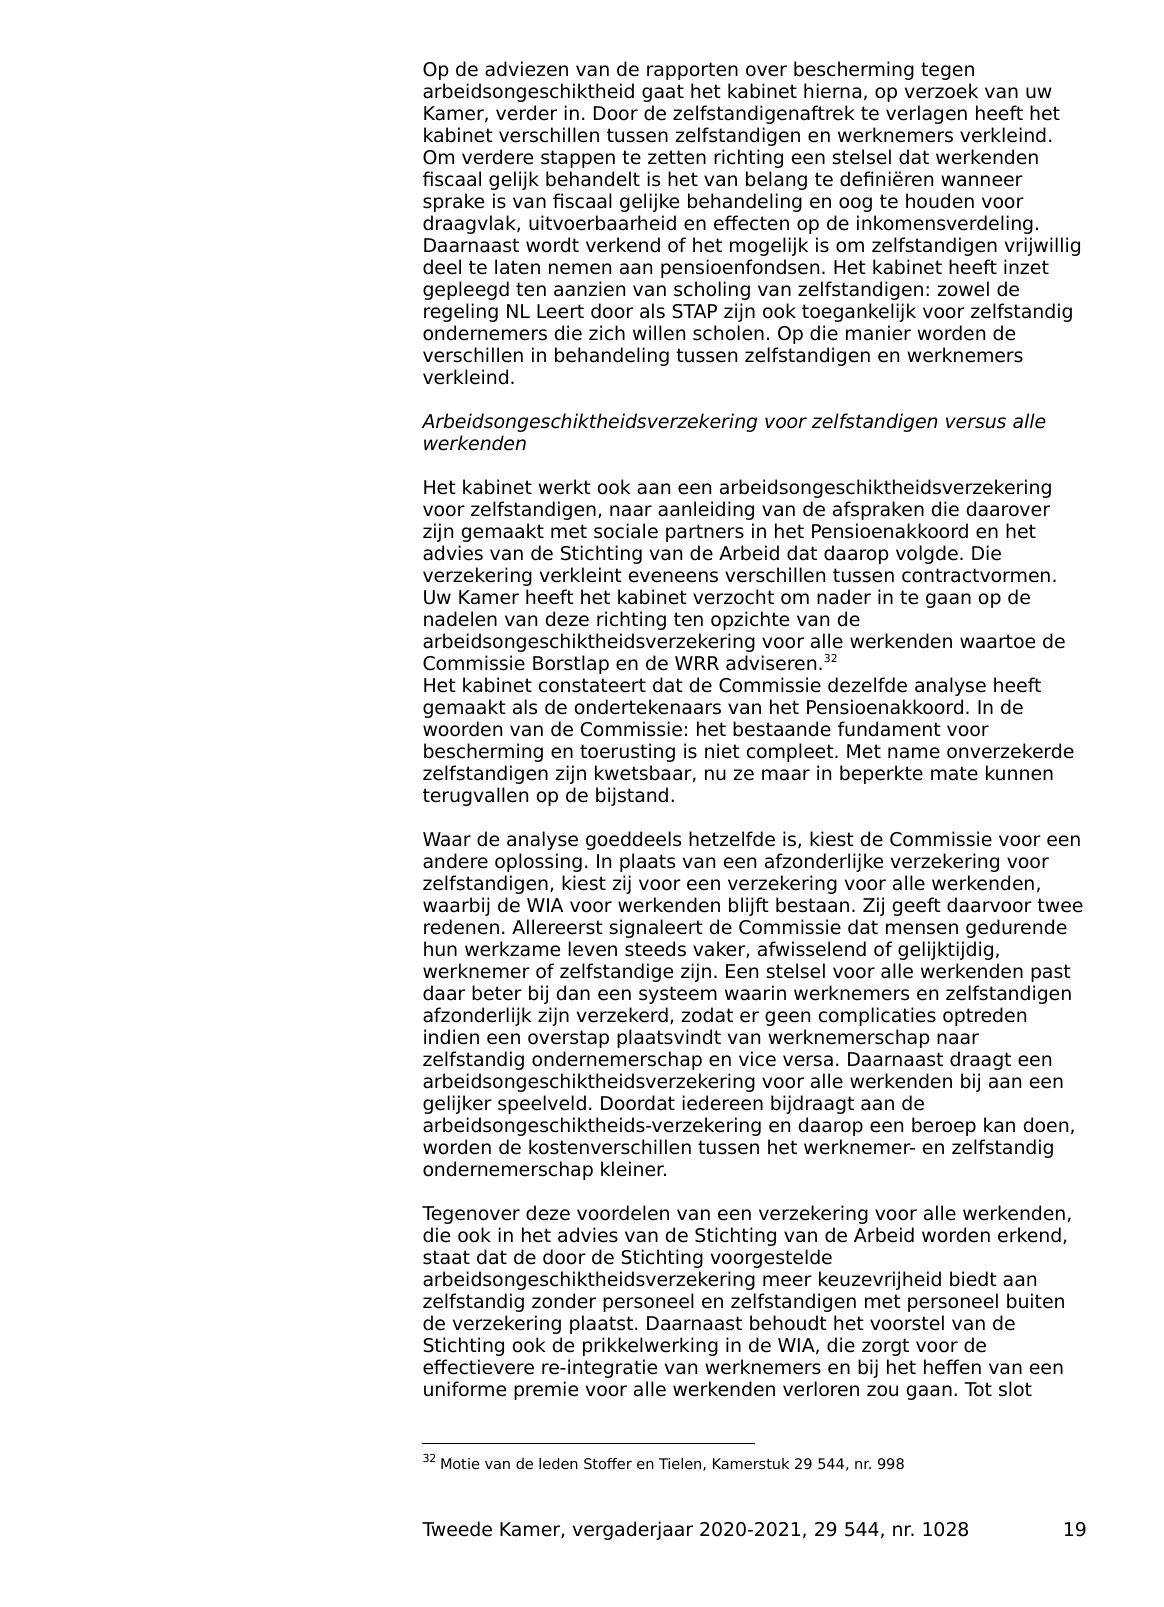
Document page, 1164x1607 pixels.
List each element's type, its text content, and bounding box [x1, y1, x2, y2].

text Tegenover deze voordelen van een verzekering voor alle werkenden, die ook in het advies van de Stichting van de Arbeid worden erkend, staat dat de door de Stichting voorgestelde arbeidsongeschiktheidsverzekering meer keuzevrijheid biedt aan zelfstandig zonder personeel en zelfstandigen met personeel buiten de verzekering plaatst. Daarnaast behoudt het voorstel van de Stichting ook de prikkelwerking in de WIA, die zorgt voor de effectievere re-integratie van werknemers en bij het heffen van een uniforme premie voor alle werkenden verloren zou gaan. Tot slot [422, 1203, 1087, 1401]
text Op de adviezen van de rapporten over bescherming tegen arbeidsongeschiktheid gaat het kabinet hierna, op verzoek van uw Kamer, verder in. Door de zelfstandigenaftrek te verlagen heeft het kabinet verschillen tussen zelfstandigen en werknemers verkleind. Om verdere stappen te zetten richting een stelsel dat werkenden fiscaal gelijk behandelt is het van belang te definiëren wanneer sprake is van fiscaal gelijke behandeling en oog te houden voor draagvlak, uitvoerbaarheid en effecten op de inkomensverdeling. Daarnaast wordt verkend of het mogelijk is om zelfstandigen vrijwillig deel te laten nemen aan pensioenfondsen. Het kabinet heeft inzet gepleegd ten aanzien van scholing van zelfstandigen: zowel de regeling NL Leert door als STAP zijn ook toegankelijk voor zelfstandig ondernemers die zich willen scholen. Op die manier worden de verschillen in behandeling tussen zelfstandigen en werknemers verkleind. [422, 59, 1087, 389]
subtitle Arbeidsongeschiktheidsverzekering voor zelfstandigen versus alle werkenden [422, 411, 1087, 455]
text Het kabinet werkt ook aan een arbeidsongeschiktheidsverzekering voor zelfstandigen, naar aanleiding van de afspraken die daarover zijn gemaakt met sociale partners in het Pensioenakkoord en het advies van de Stichting van de Arbeid dat daarop volgde. Die verzekering verkleint eveneens verschillen tussen contractvormen. Uw Kamer heeft het kabinet verzocht om nader in te gaan op de nadelen van deze richting ten opzichte van de arbeidsongeschiktheidsverzekering voor alle werkenden waartoe de Commissie Borstlap en de WRR adviseren. [422, 477, 1087, 675]
text Het kabinet constateert dat de Commissie dezelfde analyse heeft gemaakt als de ondertekenaars van het Pensioenakkoord. In de woorden van de Commissie: het bestaande fundament voor bescherming en toerusting is niet compleet. Met name onverzekerde zelfstandigen zijn kwetsbaar, nu ze maar in beperkte mate kunnen terugvallen op de bijstand. [422, 675, 1087, 807]
text Waar de analyse goeddeels hetzelfde is, kiest de Commissie voor een andere oplossing. In plaats van een afzonderlijke verzekering voor zelfstandigen, kiest zij voor een verzekering voor alle werkenden, waarbij de WIA voor werkenden blijft bestaan. Zij geeft daarvoor twee redenen. Allereerst signaleert de Commissie dat mensen gedurende hun werkzame leven steeds vaker, afwisselend of gelijktijdig, werknemer of zelfstandige zijn. Een stelsel voor alle werkenden past daar beter bij dan een systeem waarin werknemers en zelfstandigen afzonderlijk zijn verzekerd, zodat er geen complicaties optreden indien een overstap plaatsvindt van werknemerschap naar zelfstandig ondernemerschap en vice versa. Daarnaast draagt een arbeidsongeschiktheidsverzekering voor alle werkenden bij aan een gelijker speelveld. Doordat iedereen bijdraagt aan de arbeidsongeschiktheids-verzekering en daarop een beroep kan doen, worden de kostenverschillen tussen het werknemer- en zelfstandig ondernemerschap kleiner. [422, 829, 1087, 1181]
text Motie van de leden Stoffer en Tielen, Kamerstuk 29 544, nr. 998 [422, 1452, 1087, 1474]
